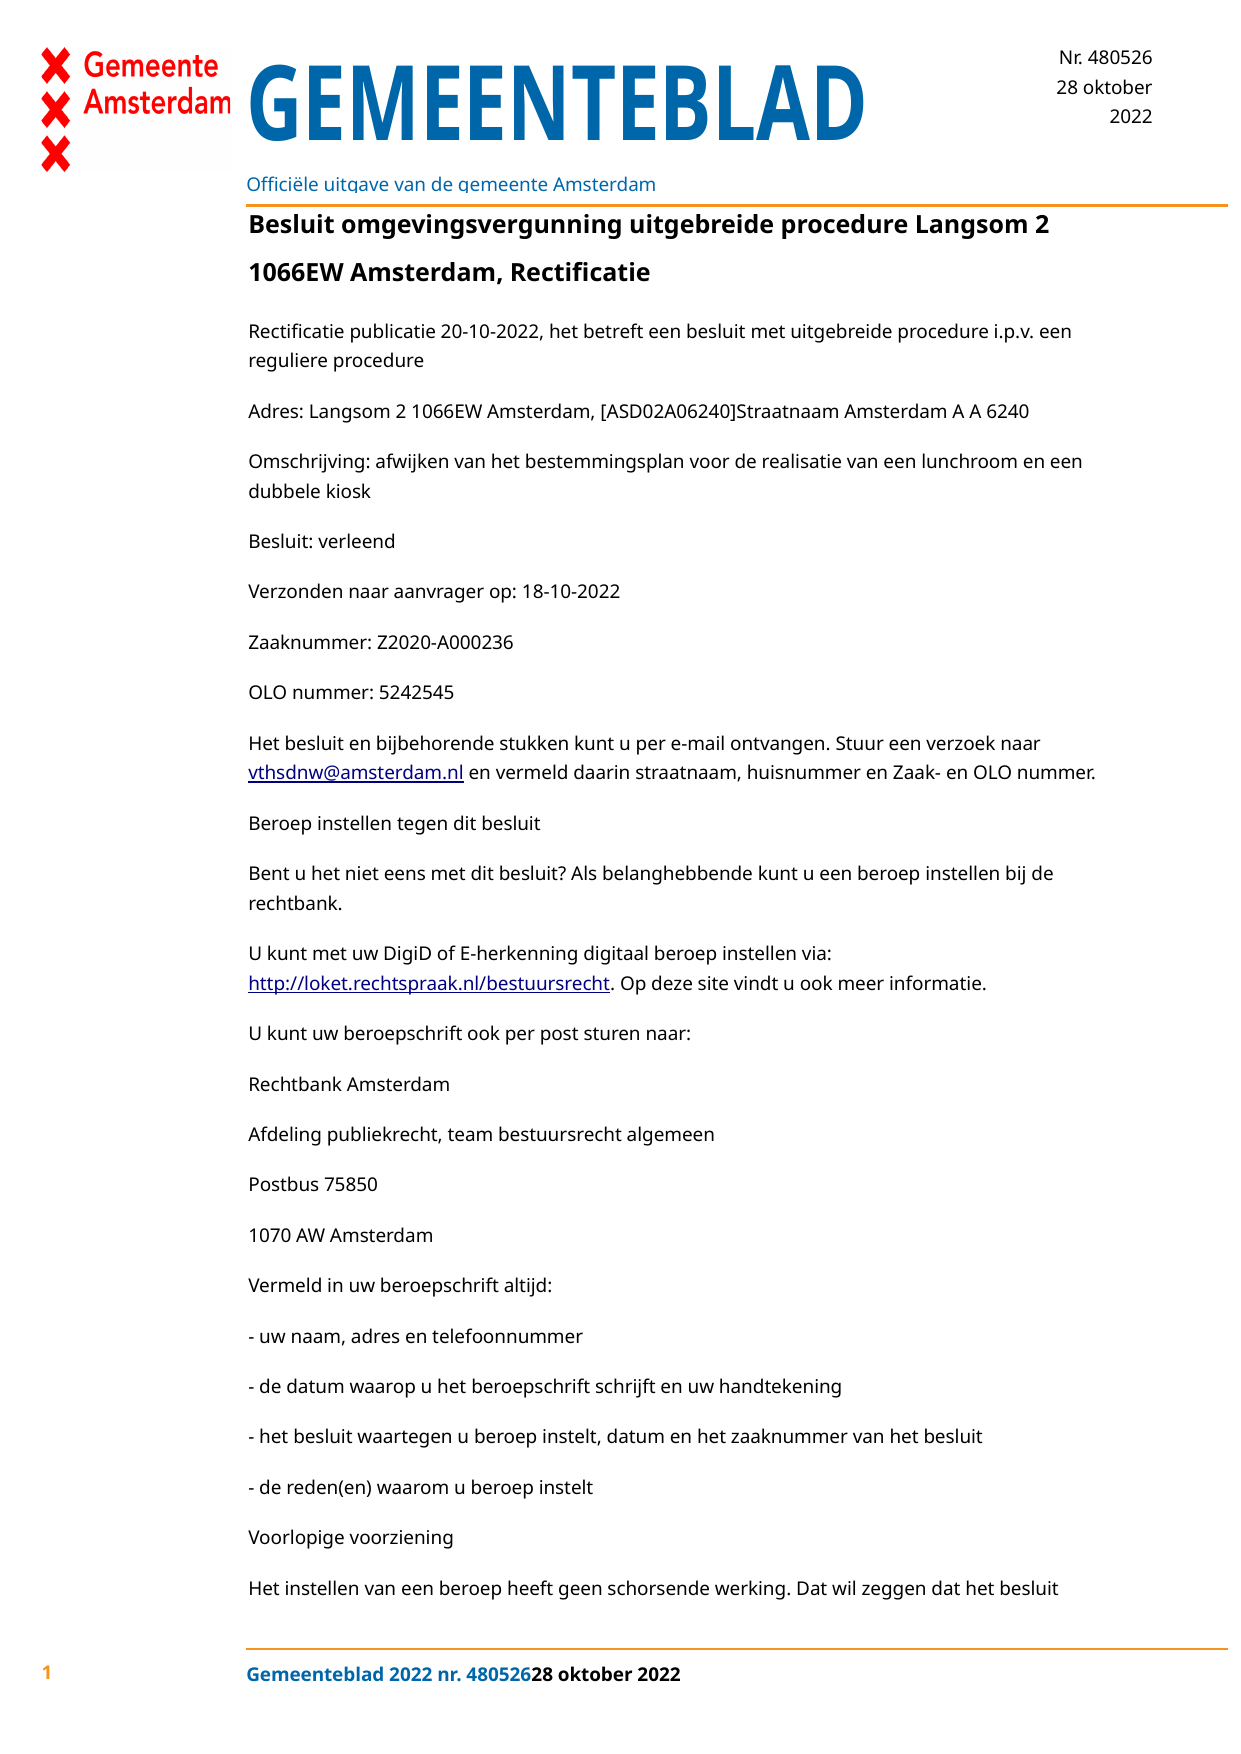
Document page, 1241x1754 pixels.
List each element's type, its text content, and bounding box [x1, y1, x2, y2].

text Verzonden naar aanvrager op: 18-10-2022 [248, 579, 1152, 604]
text Besluit: verleend [248, 528, 1152, 554]
text Vermeld in uw beroepschrift altijd: [248, 1272, 1152, 1298]
text - het besluit waartegen u beroep instelt, datum en het zaaknummer van het besluit [248, 1424, 1152, 1449]
text Rectificatie publicatie 20-10-2022, het betreft een besluit met uitgebreide procedure i.p.v. een reguliere procedure [248, 318, 1152, 373]
text 1070 AW Amsterdam [248, 1222, 1152, 1248]
text OLO nummer: 5242545 [248, 679, 1152, 705]
text Adres: Langsom 2 1066EW Amsterdam, [ASD02A06240]Straatnaam Amsterdam A A 6240 [248, 398, 1152, 424]
text U kunt uw beroepschrift ook per post sturen naar: [248, 1020, 1152, 1046]
text - de datum waarop u het beroepschrift schrijft en uw handtekening [248, 1373, 1152, 1399]
text Afdeling publiekrecht, team bestuursrecht algemeen [248, 1121, 1152, 1147]
text Bent u het niet eens met dit besluit? Als belanghebbende kunt u een beroep instellen bij de rechtbank. [248, 860, 1152, 916]
text U kunt met uw DigiD of E-herkenning digitaal beroep instellen via: http://loket.rechtspraak.nl/bestuursrecht. Op deze site vindt u ook meer informatie. [248, 940, 1152, 996]
text Voorlopige voorziening [248, 1524, 1152, 1550]
text Besluit omgevingsvergunning uitgebreide procedure Langsom 2 1066EW Amsterdam, Rectificatie [248, 207, 1152, 288]
text Het besluit en bijbehorende stukken kunt u per e-mail ontvangen. Stuur een verzoek naar vthsdnw@amsterdam.nl en vermeld daarin straatnaam, huisnummer en Zaak- en OLO nummer. [248, 730, 1152, 785]
text Postbus 75850 [248, 1172, 1152, 1197]
text Beroep instellen tegen dit besluit [248, 810, 1152, 836]
text Omschrijving: afwijken van het bestemmingsplan voor de realisatie van een lunchroom en een dubbele kiosk [248, 448, 1152, 504]
text Zaaknummer: Z2020-A000236 [248, 629, 1152, 655]
text - de reden(en) waarom u beroep instelt [248, 1474, 1152, 1500]
text Rechtbank Amsterdam [248, 1071, 1152, 1097]
text Het instellen van een beroep heeft geen schorsende werking. Dat wil zeggen dat het besluit [248, 1575, 1152, 1601]
picture [41, 47, 231, 172]
text - uw naam, adres en telefoonnummer [248, 1323, 1152, 1349]
